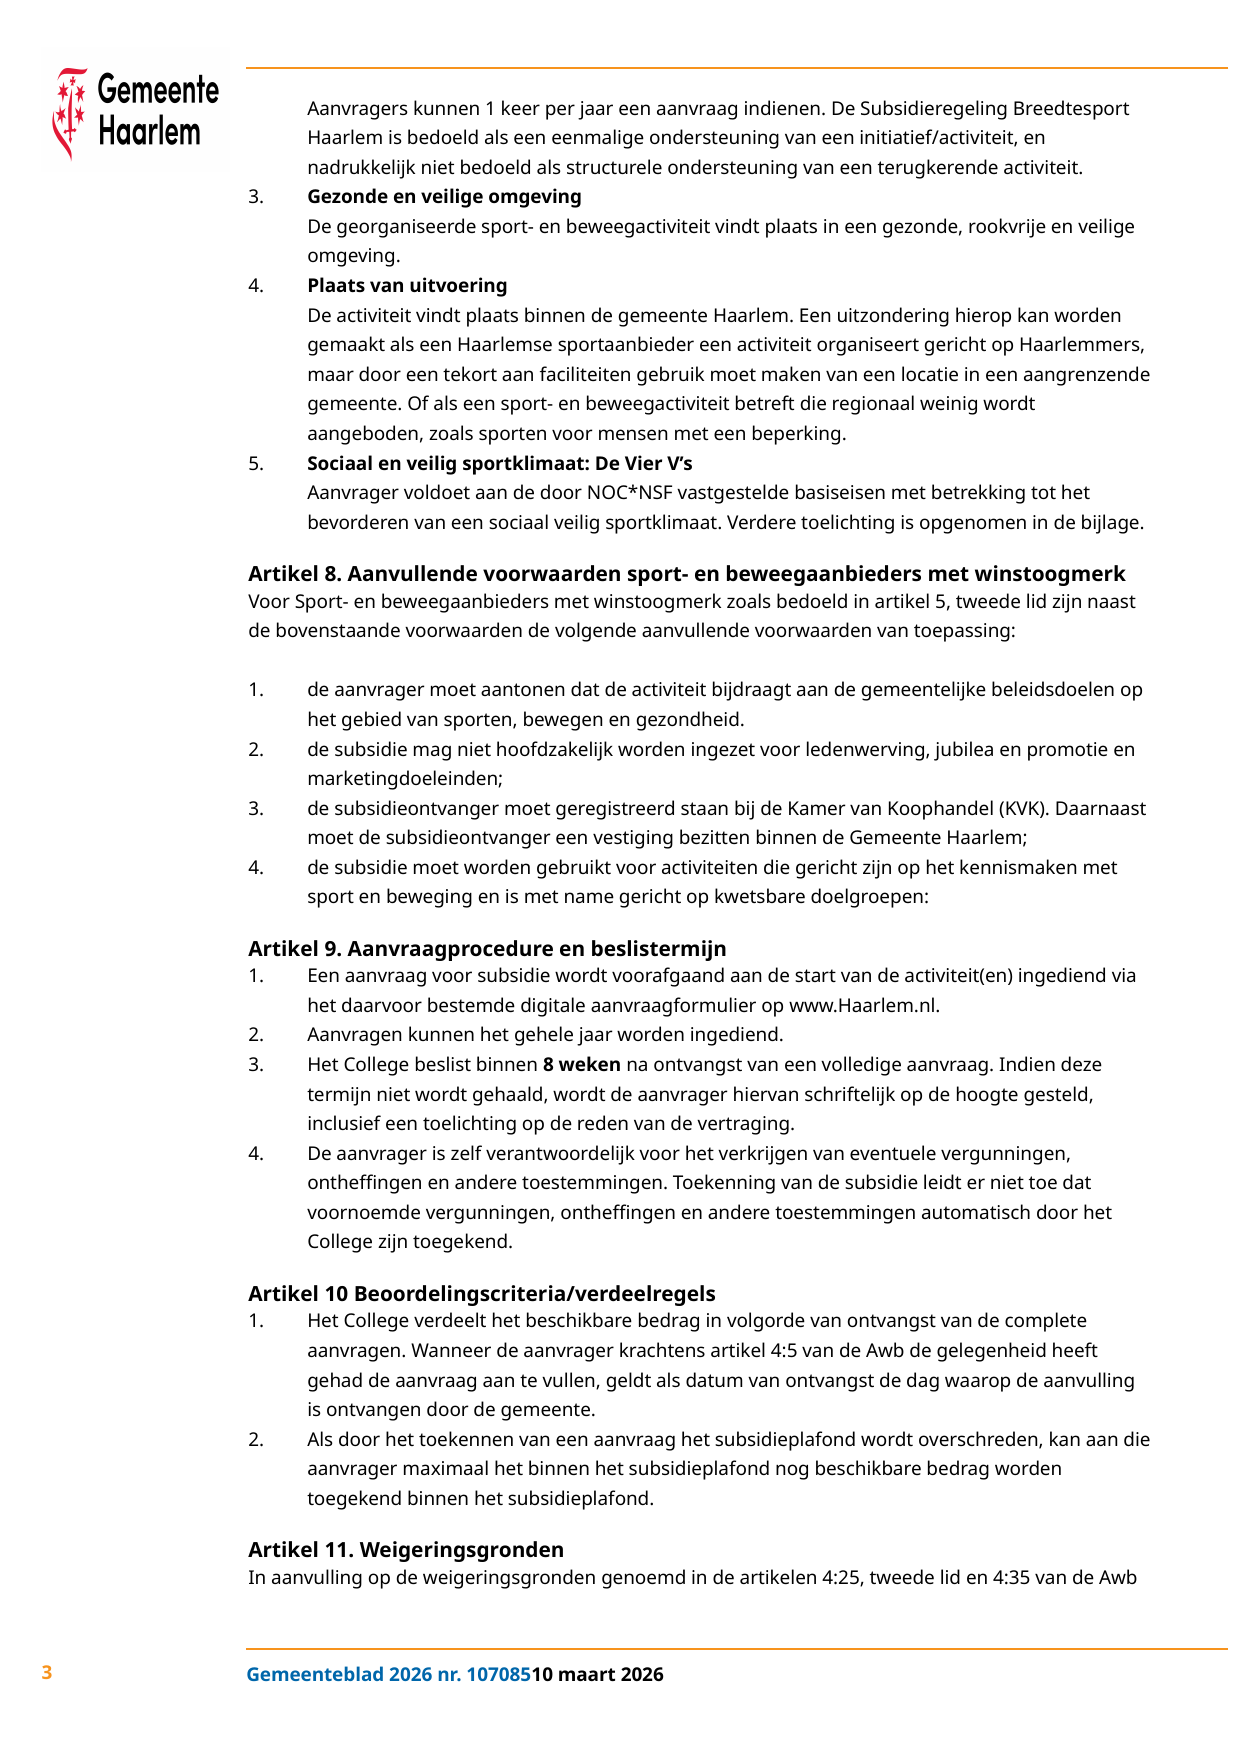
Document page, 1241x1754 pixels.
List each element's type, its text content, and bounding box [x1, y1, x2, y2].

picture [41, 47, 231, 172]
list Als door het toekennen van een aanvraag het subsidieplafond wordt overschreden, kan aan die aanvrager maximaal het binnen het subsidieplafond nog beschikbare bedrag worden toegekend binnen het subsidieplafond. [248, 1426, 1152, 1511]
list Aanvrager voldoet aan de door NOC*NSF vastgestelde basiseisen met betrekking tot het bevorderen van een sociaal veilig sportklimaat. Verdere toelichting is opgenomen in de bijlage. [248, 479, 1152, 535]
list Gezonde en veilige omgeving [248, 183, 1152, 209]
list Een aanvraag voor subsidie wordt voorafgaand aan de start van de activiteit(en) ingediend via het daarvoor bestemde digitale aanvraagformulier op www.Haarlem.nl. [248, 962, 1152, 1018]
list De aanvrager is zelf verantwoordelijk voor het verkrijgen van eventuele vergunningen, ontheffingen en andere toestemmingen. Toekenning van de subsidie leidt er niet toe dat voornoemde vergunningen, ontheffingen en andere toestemmingen automatisch door het College zijn toegekend. [248, 1140, 1152, 1254]
list de aanvrager moet aantonen dat de activiteit bijdraagt aan de gemeentelijke beleidsdoelen op het gebied van sporten, bewegen en gezondheid. [248, 677, 1152, 732]
text Artikel 11. Weigeringsgronden [248, 1536, 1152, 1564]
list De activiteit vindt plaats binnen de gemeente Haarlem. Een uitzondering hierop kan worden gemaakt als een Haarlemse sportaanbieder een activiteit organiseert gericht op Haarlemmers, maar door een tekort aan faciliteiten gebruik moet maken van een locatie in een aangrenzende gemeente. Of als een sport- en beweegactiviteit betreft die regionaal weinig wordt aangeboden, zoals sporten voor mensen met een beperking. [248, 302, 1152, 446]
list Sociaal en veilig sportklimaat: De Vier V’s [248, 450, 1152, 476]
list Het College verdeelt het beschikbare bedrag in volgorde van ontvangst van de complete aanvragen. Wanneer de aanvrager krachtens artikel 4:5 van de Awb de gelegenheid heeft gehad de aanvraag aan te vullen, geldt als datum van ontvangst de dag waarop de aanvulling is ontvangen door de gemeente. [248, 1308, 1152, 1422]
list Plaats van uitvoering [248, 272, 1152, 298]
text In aanvulling op de weigeringsgronden genoemd in de artikelen 4:25, tweede lid en 4:35 van de Awb [248, 1564, 1152, 1590]
text Artikel 10 Beoordelingscriteria/verdeelregels [248, 1279, 1152, 1308]
list de subsidieontvanger moet geregistreerd staan bij de Kamer van Koophandel (KVK). Daarnaast moet de subsidieontvanger een vestiging bezitten binnen de Gemeente Haarlem; [248, 795, 1152, 850]
list de subsidie mag niet hoofdzakelijk worden ingezet voor ledenwerving, jubilea en promotie en marketingdoeleinden; [248, 736, 1152, 791]
text Artikel 9. Aanvraagprocedure en beslistermijn [248, 934, 1152, 962]
list Aanvragers kunnen 1 keer per jaar een aanvraag indienen. De Subsidieregeling Breedtesport Haarlem is bedoeld als een eenmalige ondersteuning van een initiatief/activiteit, en nadrukkelijk niet bedoeld als structurele ondersteuning van een terugkerende activiteit. [248, 95, 1152, 180]
list Het College beslist binnen 8 weken na ontvangst van een volledige aanvraag. Indien deze termijn niet wordt gehaald, wordt de aanvrager hiervan schriftelijk op de hoogte gesteld, inclusief een toelichting op de reden van de vertraging. [248, 1051, 1152, 1136]
list De georganiseerde sport- en beweegactiviteit vindt plaats in een gezonde, rookvrije en veilige omgeving. [248, 213, 1152, 268]
list de subsidie moet worden gebruikt voor activiteiten die gericht zijn op het kennismaken met sport en beweging en is met name gericht op kwetsbare doelgroepen: [248, 854, 1152, 909]
text Artikel 8. Aanvullende voorwaarden sport- en beweegaanbieders met winstoogmerk [248, 559, 1152, 588]
text Voor Sport- en beweegaanbieders met winstoogmerk zoals bedoeld in artikel 5, tweede lid zijn naast de bovenstaande voorwaarden de volgende aanvullende voorwaarden van toepassing: [248, 588, 1152, 643]
list Aanvragen kunnen het gehele jaar worden ingediend. [248, 1022, 1152, 1047]
